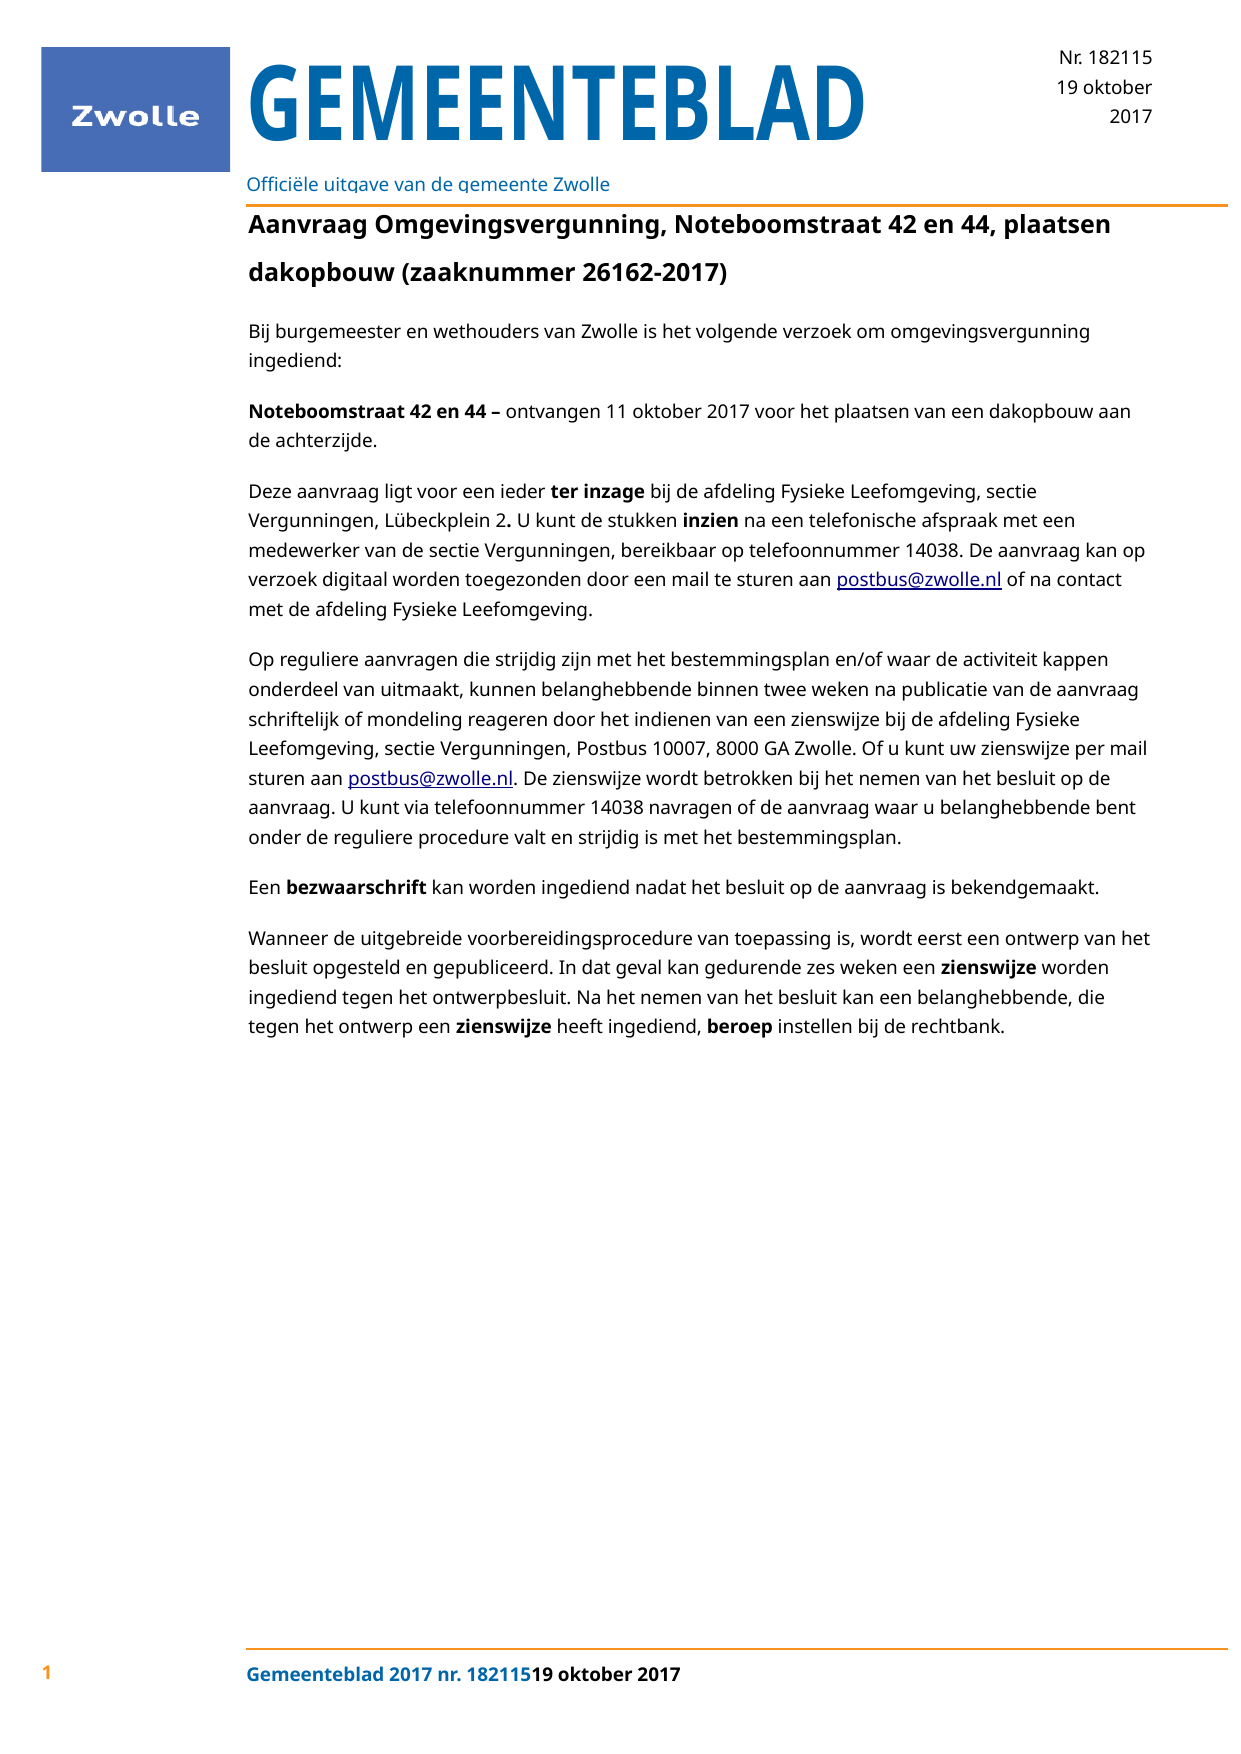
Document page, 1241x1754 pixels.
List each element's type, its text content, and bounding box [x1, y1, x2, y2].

text Op reguliere aanvragen die strijdig zijn met het bestemmingsplan en/of waar de activiteit kappen onderdeel van uitmaakt, kunnen belanghebbende binnen twee weken na publicatie van de aanvraag schriftelijk of mondeling reageren door het indienen van een zienswijze bij de afdeling Fysieke Leefomgeving, sectie Vergunningen, Postbus 10007, 8000 GA Zwolle. Of u kunt uw zienswijze per mail sturen aan postbus@zwolle.nl. De zienswijze wordt betrokken bij het nemen van het besluit op de aanvraag. U kunt via telefoonnummer 14038 navragen of de aanvraag waar u belanghebbende bent onder de reguliere procedure valt en strijdig is met het bestemmingsplan. [248, 647, 1152, 850]
text Bij burgemeester en wethouders van Zwolle is het volgende verzoek om omgevingsvergunning ingediend: [248, 318, 1152, 373]
text Noteboomstraat 42 en 44 – ontvangen 11 oktober 2017 voor het plaatsen van een dakopbouw aan de achterzijde. [248, 398, 1152, 453]
text Aanvraag Omgevingsvergunning, Noteboomstraat 42 en 44, plaatsen dakopbouw (zaaknummer 26162-2017) [248, 207, 1152, 288]
picture [41, 47, 231, 172]
text Wanneer de uitgebreide voorbereidingsprocedure van toepassing is, wordt eerst een ontwerp van het besluit opgesteld en gepubliceerd. In dat geval kan gedurende zes weken een zienswijze worden ingediend tegen het ontwerpbesluit. Na het nemen van het besluit kan een belanghebbende, die tegen het ontwerp een zienswijze heeft ingediend, beroep instellen bij de rechtbank. [248, 925, 1152, 1039]
text Deze aanvraag ligt voor een ieder ter inzage bij de afdeling Fysieke Leefomgeving, sectie Vergunningen, Lübeckplein 2. U kunt de stukken inzien na een telefonische afspraak met een medewerker van de sectie Vergunningen, bereikbaar op telefoonnummer 14038. De aanvraag kan op verzoek digitaal worden toegezonden door een mail te sturen aan postbus@zwolle.nl of na contact met de afdeling Fysieke Leefomgeving. [248, 478, 1152, 622]
text Een bezwaarschrift kan worden ingediend nadat het besluit op de aanvraag is bekendgemaakt. [248, 874, 1152, 900]
